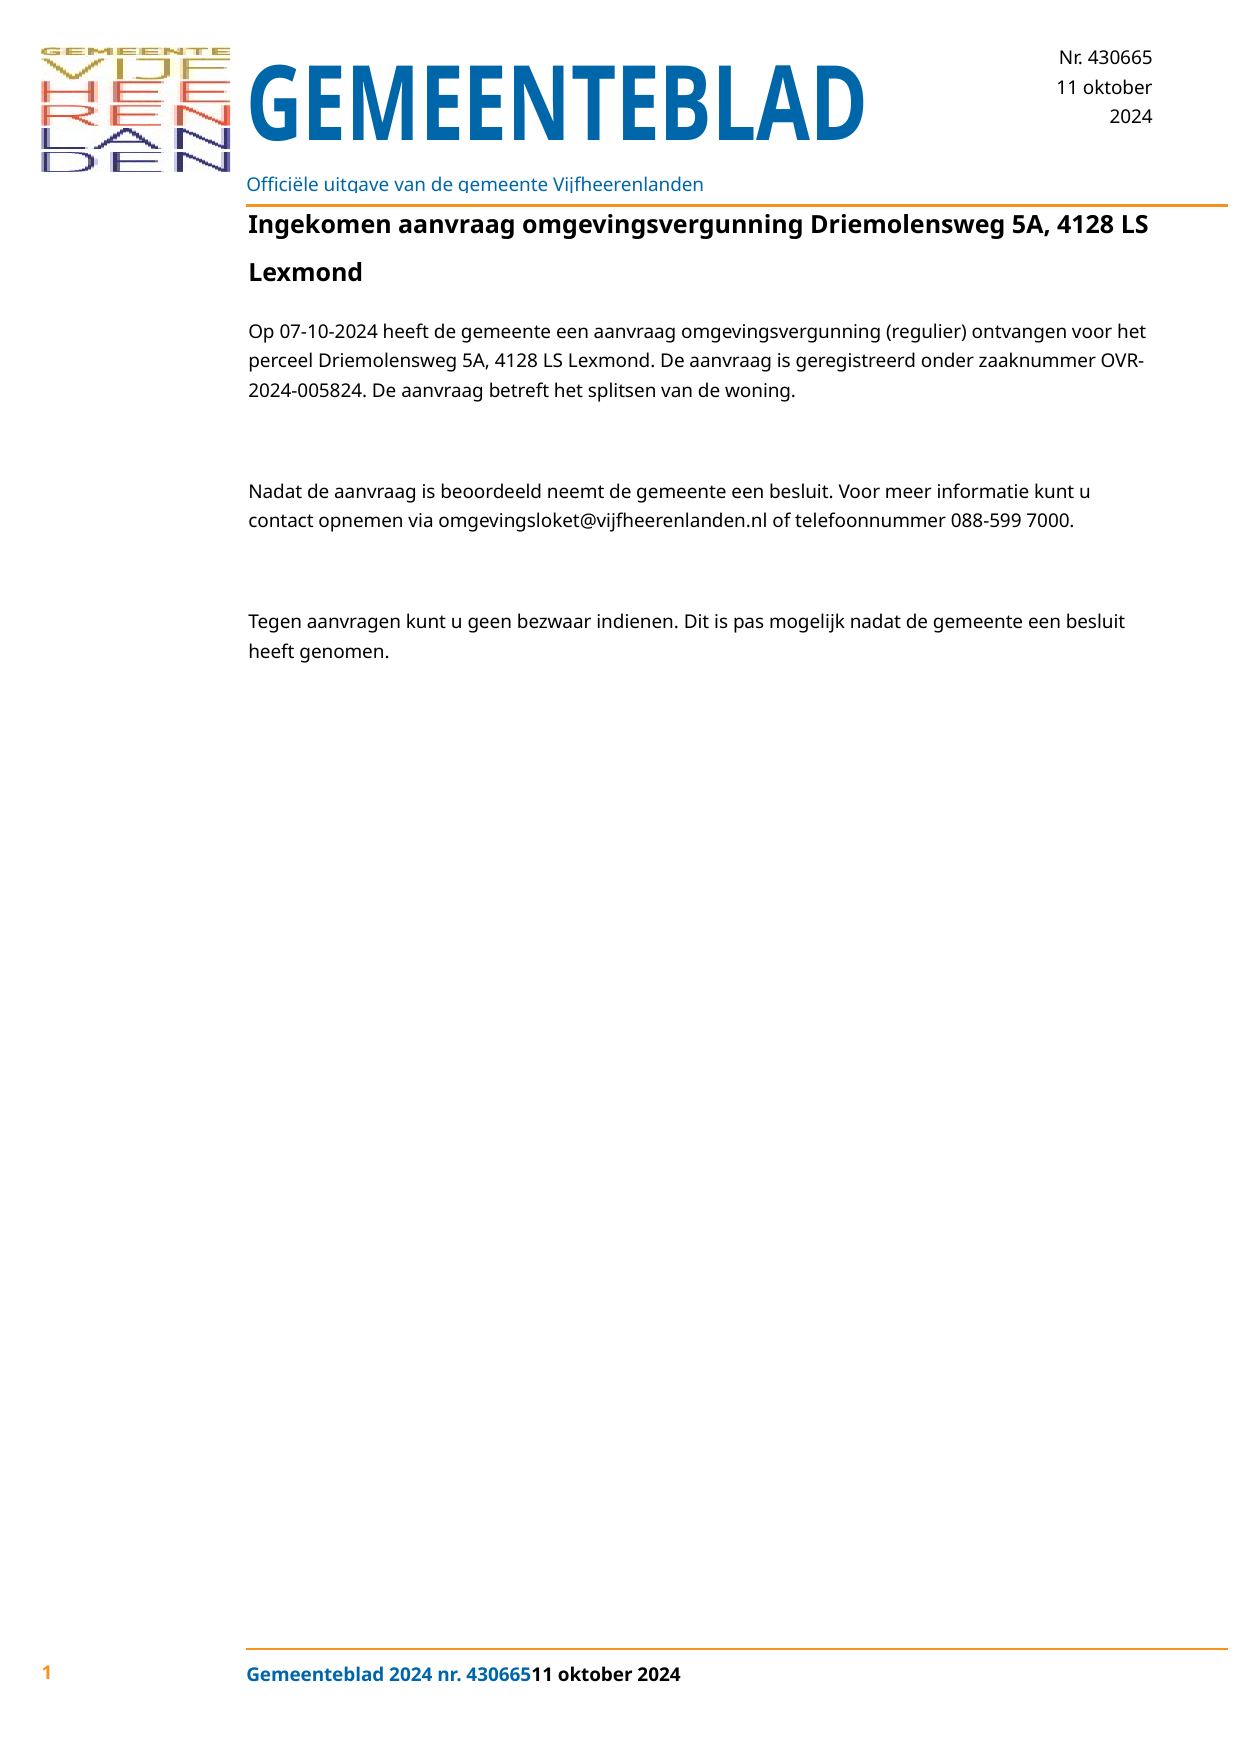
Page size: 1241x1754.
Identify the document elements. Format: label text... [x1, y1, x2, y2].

picture [41, 47, 231, 172]
text Op 07-10-2024 heeft de gemeente een aanvraag omgevingsvergunning (regulier) ontvangen voor het perceel Driemolensweg 5A, 4128 LS Lexmond. De aanvraag is geregistreerd onder zaaknummer OVR-2024-005824. De aanvraag betreft het splitsen van de woning. [248, 318, 1152, 403]
text Nadat de aanvraag is beoordeeld neemt de gemeente een besluit. Voor meer informatie kunt u contact opnemen via omgevingsloket@vijfheerenlanden.nl of telefoonnummer 088-599 7000. [248, 478, 1152, 533]
text Ingekomen aanvraag omgevingsvergunning Driemolensweg 5A, 4128 LS Lexmond [248, 207, 1152, 288]
text Tegen aanvragen kunt u geen bezwaar indienen. Dit is pas mogelijk nadat de gemeente een besluit heeft genomen. [248, 608, 1152, 664]
